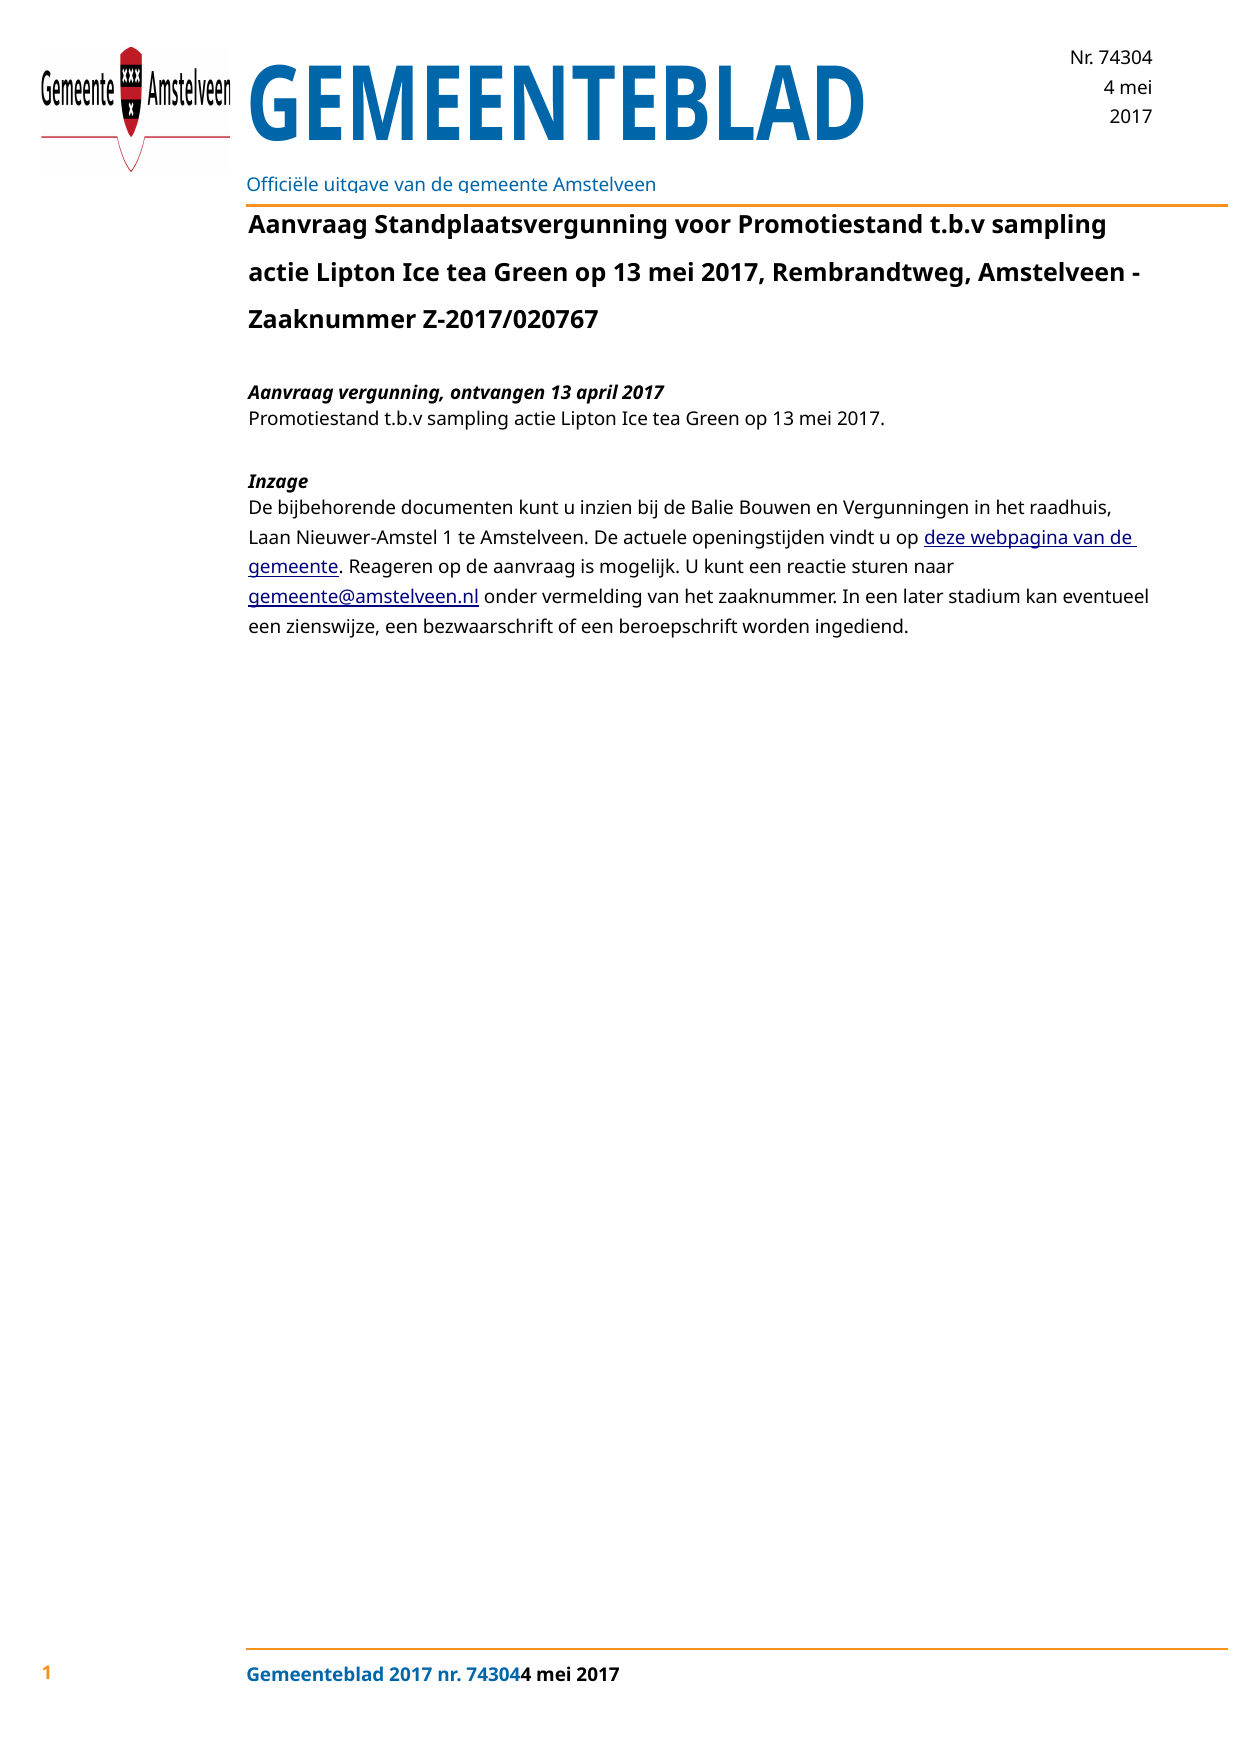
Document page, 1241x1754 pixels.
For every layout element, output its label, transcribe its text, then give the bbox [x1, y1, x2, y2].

text Aanvraag Standplaatsvergunning voor Promotiestand t.b.v sampling actie Lipton Ice tea Green op 13 mei 2017, Rembrandtweg, Amstelveen - Zaaknummer Z-2017/020767 [248, 207, 1152, 336]
text Aanvraag vergunning, ontvangen 13 april 2017 [248, 379, 1152, 405]
text Promotiestand t.b.v sampling actie Lipton Ice tea Green op 13 mei 2017. [248, 405, 1152, 431]
text Inzage [248, 469, 1152, 494]
text De bijbehorende documenten kunt u inzien bij de Balie Bouwen en Vergunningen in het raadhuis, Laan Nieuwer-Amstel 1 te Amstelveen. De actuele openingstijden vindt u op deze webpagina van de gemeente. Reageren op de aanvraag is mogelijk. U kunt een reactie sturen naar gemeente@amstelveen.nl onder vermelding van het zaaknummer. In een later stadium kan eventueel een zienswijze, een bezwaarschrift of een beroepschrift worden ingediend. [248, 494, 1152, 638]
picture [41, 47, 231, 172]
